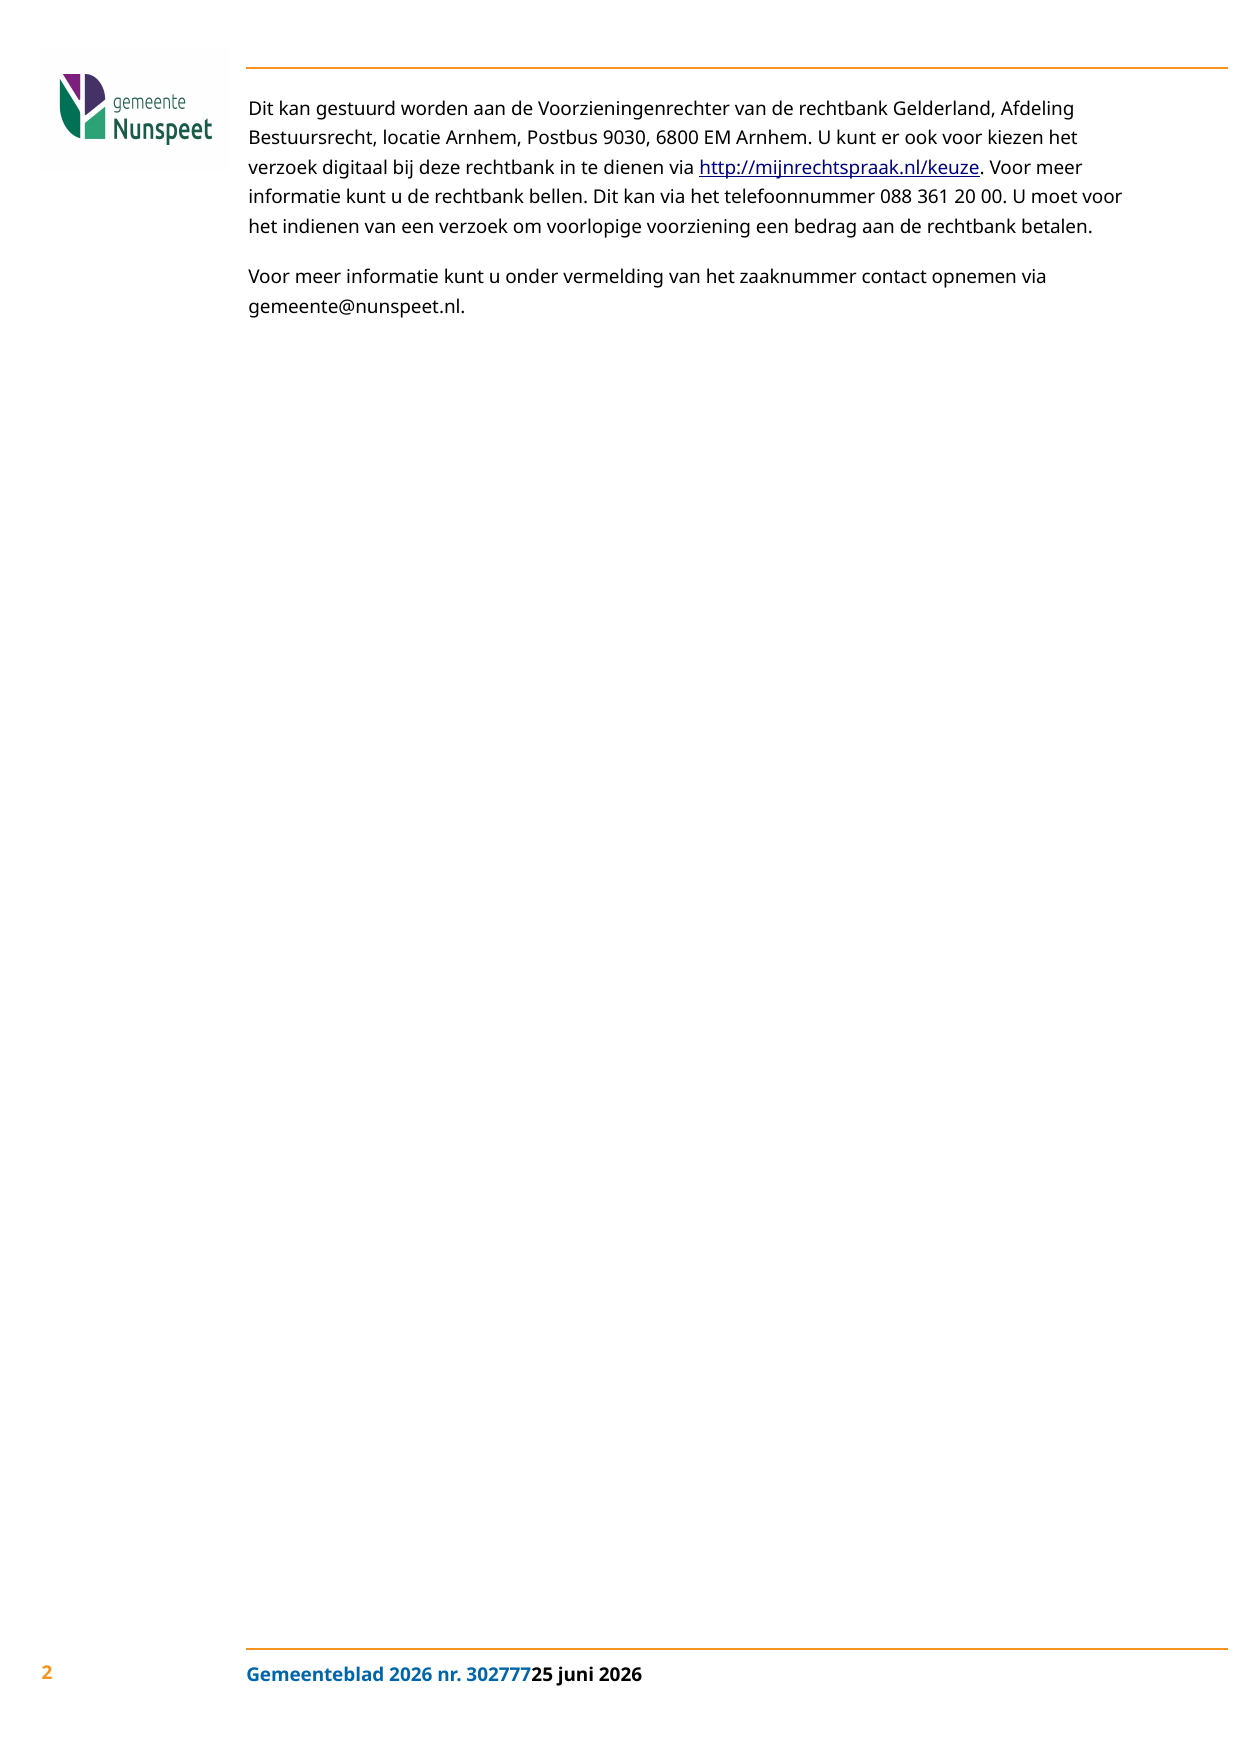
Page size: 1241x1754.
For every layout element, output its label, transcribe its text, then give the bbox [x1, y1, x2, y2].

text Dit kan gestuurd worden aan de Voorzieningenrechter van de rechtbank Gelderland, Afdeling Bestuursrecht, locatie Arnhem, Postbus 9030, 6800 EM Arnhem. U kunt er ook voor kiezen het verzoek digitaal bij deze rechtbank in te dienen via http://mijnrechtspraak.nl/keuze. Voor meer informatie kunt u de rechtbank bellen. Dit kan via het telefoonnummer 088 361 20 00. U moet voor het indienen van een verzoek om voorlopige voorziening een bedrag aan de rechtbank betalen. [248, 95, 1152, 239]
text Voor meer informatie kunt u onder vermelding van het zaaknummer contact opnemen via gemeente@nunspeet.nl. [248, 263, 1152, 319]
picture [41, 47, 231, 172]
